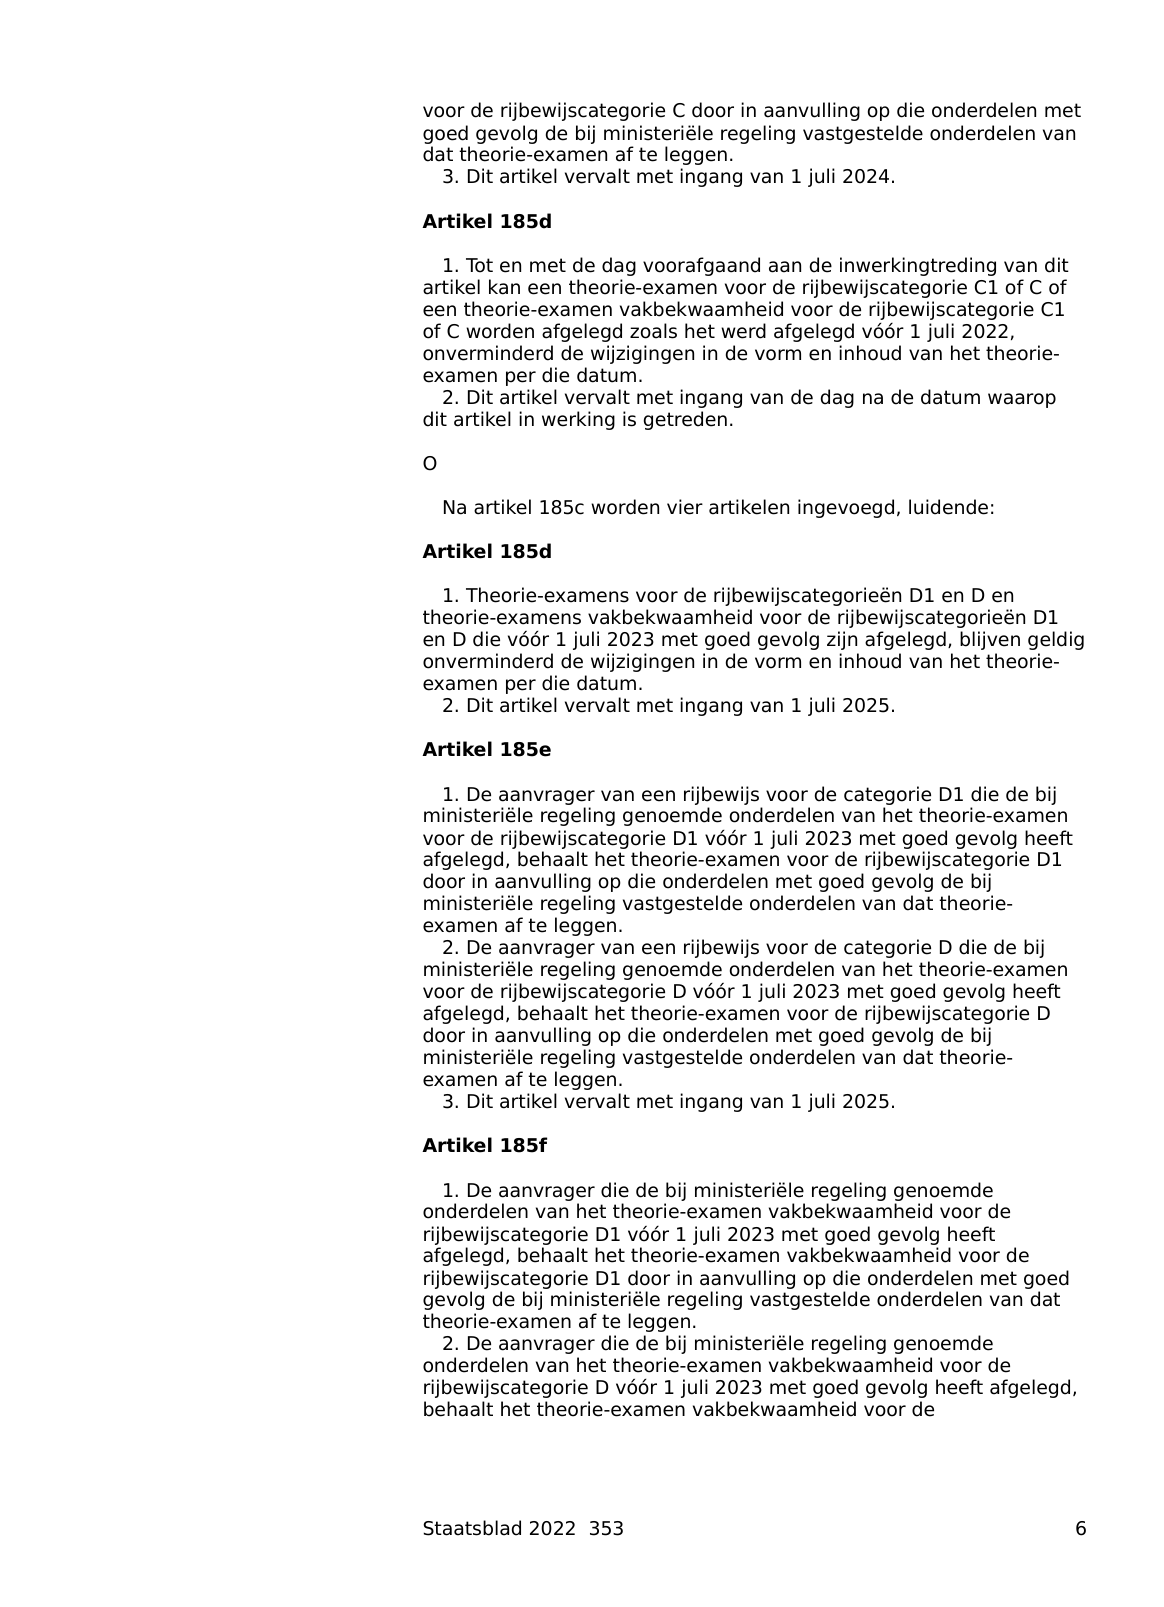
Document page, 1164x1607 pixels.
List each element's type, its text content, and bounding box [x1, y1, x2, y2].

subtitle Artikel 185e [422, 739, 1087, 761]
text voor de rijbewijscategorie C door in aanvulling op die onderdelen met goed gevolg de bij ministeriële regeling vastgestelde onderdelen van dat theorie-examen af te leggen. [422, 100, 1087, 166]
text 1. De aanvrager van een rijbewijs voor de categorie D1 die de bij ministeriële regeling genoemde onderdelen van het theorie-examen voor de rijbewijscategorie D1 vóór 1 juli 2023 met goed gevolg heeft afgelegd, behaalt het theorie-examen voor de rijbewijscategorie D1 door in aanvulling op die onderdelen met goed gevolg de bij ministeriële regeling vastgestelde onderdelen van dat theorie-examen af te leggen. [422, 783, 1087, 937]
subtitle Artikel 185d [422, 211, 1087, 232]
text 1. Tot en met de dag voorafgaand aan de inwerkingtreding van dit artikel kan een theorie-examen voor de rijbewijscategorie C1 of C of een theorie-examen vakbekwaamheid voor de rijbewijscategorie C1 of C worden afgelegd zoals het werd afgelegd vóór 1 juli 2022, onverminderd de wijzigingen in de vorm en inhoud van het theorie-examen per die datum. [422, 255, 1087, 387]
text 2. De aanvrager van een rijbewijs voor de categorie D die de bij ministeriële regeling genoemde onderdelen van het theorie-examen voor de rijbewijscategorie D vóór 1 juli 2023 met goed gevolg heeft afgelegd, behaalt het theorie-examen voor de rijbewijscategorie D door in aanvulling op die onderdelen met goed gevolg de bij ministeriële regeling vastgestelde onderdelen van dat theorie-examen af te leggen. [422, 937, 1087, 1091]
text 2. Dit artikel vervalt met ingang van de dag na de datum waarop dit artikel in werking is getreden. [422, 387, 1087, 431]
text Na artikel 185c worden vier artikelen ingevoegd, luidende: [422, 497, 1087, 519]
text 3. Dit artikel vervalt met ingang van 1 juli 2024. [422, 166, 1087, 188]
text 2. De aanvrager die de bij ministeriële regeling genoemde onderdelen van het theorie-examen vakbekwaamheid voor de rijbewijscategorie D vóór 1 juli 2023 met goed gevolg heeft afgelegd, behaalt het theorie-examen vakbekwaamheid voor de [422, 1333, 1087, 1421]
subtitle Artikel 185d [422, 541, 1087, 563]
text 3. Dit artikel vervalt met ingang van 1 juli 2025. [422, 1091, 1087, 1113]
text O [422, 453, 1087, 475]
text 1. Theorie-examens voor de rijbewijscategorieën D1 en D en theorie-examens vakbekwaamheid voor de rijbewijscategorieën D1 en D die vóór 1 juli 2023 met goed gevolg zijn afgelegd, blijven geldig onverminderd de wijzigingen in de vorm en inhoud van het theorie-examen per die datum. [422, 585, 1087, 695]
text 2. Dit artikel vervalt met ingang van 1 juli 2025. [422, 695, 1087, 717]
subtitle Artikel 185f [422, 1135, 1087, 1157]
text 1. De aanvrager die de bij ministeriële regeling genoemde onderdelen van het theorie-examen vakbekwaamheid voor de rijbewijscategorie D1 vóór 1 juli 2023 met goed gevolg heeft afgelegd, behaalt het theorie-examen vakbekwaamheid voor de rijbewijscategorie D1 door in aanvulling op die onderdelen met goed gevolg de bij ministeriële regeling vastgestelde onderdelen van dat theorie-examen af te leggen. [422, 1179, 1087, 1333]
